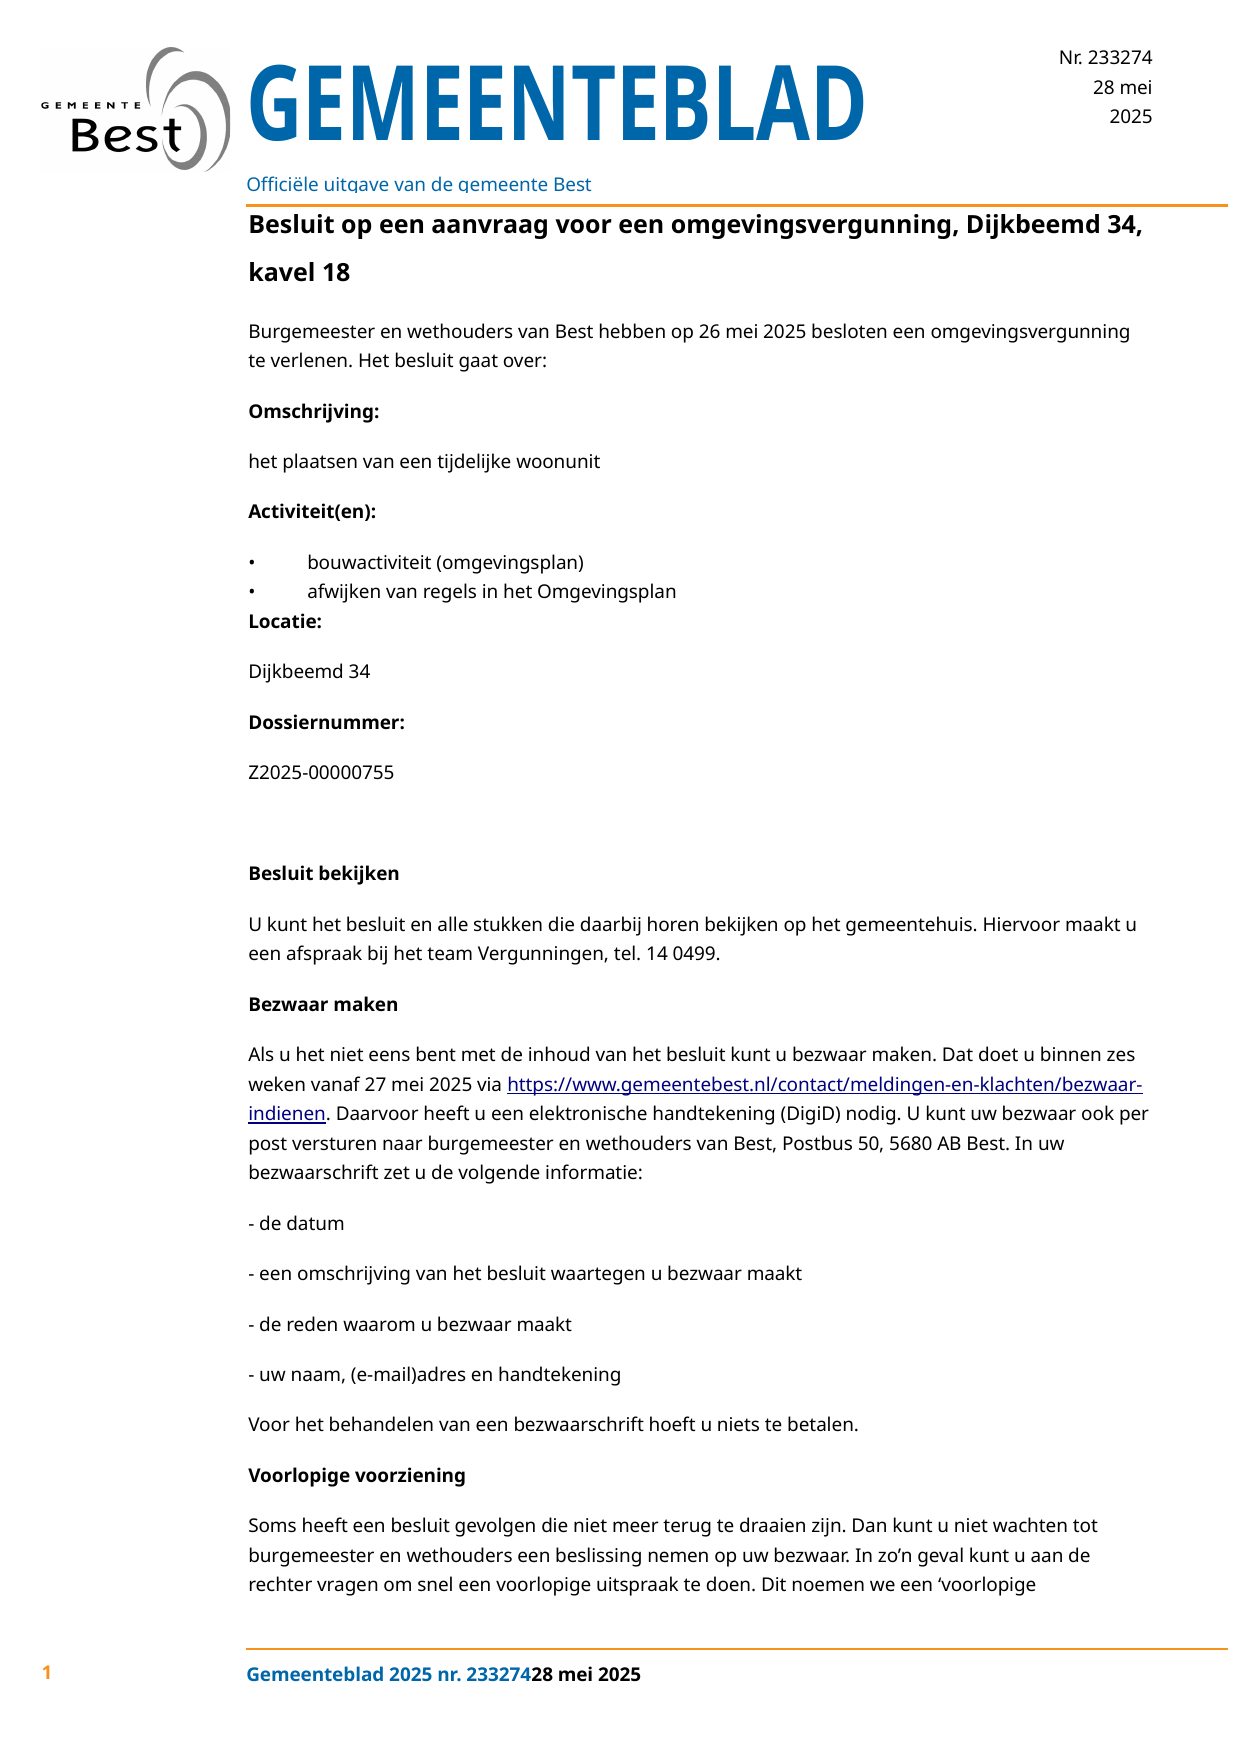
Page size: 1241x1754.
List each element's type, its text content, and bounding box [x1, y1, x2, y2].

text Dossiernummer: [248, 709, 1152, 735]
text U kunt het besluit en alle stukken die daarbij horen bekijken op het gemeentehuis. Hiervoor maakt u een afspraak bij het team Vergunningen, tel. 14 0499. [248, 911, 1152, 966]
text Besluit op een aanvraag voor een omgevingsvergunning, Dijkbeemd 34, kavel 18 [248, 207, 1152, 288]
text Z2025-00000755 [248, 759, 1152, 785]
text Voor het behandelen van een bezwaarschrift hoeft u niets te betalen. [248, 1412, 1152, 1437]
text Dijkbeemd 34 [248, 659, 1152, 684]
text - een omschrijving van het besluit waartegen u bezwaar maakt [248, 1260, 1152, 1286]
text Soms heeft een besluit gevolgen die niet meer terug te draaien zijn. Dan kunt u niet wachten tot burgemeester en wethouders een beslissing nemen op uw bezwaar. In zo’n geval kunt u aan de rechter vragen om snel een voorlopige uitspraak te doen. Dit noemen we een ‘voorlopige [248, 1512, 1152, 1597]
list bouwactiviteit (omgevingsplan) [248, 549, 1152, 575]
text Bezwaar maken [248, 991, 1152, 1017]
text Voorlopige voorziening [248, 1462, 1152, 1488]
text Activiteit(en): [248, 499, 1152, 524]
text Locatie: [248, 608, 1152, 634]
list afwijken van regels in het Omgevingsplan [248, 579, 1152, 604]
text - uw naam, (e-mail)adres en handtekening [248, 1361, 1152, 1387]
text - de datum [248, 1210, 1152, 1236]
text - de reden waarom u bezwaar maakt [248, 1311, 1152, 1337]
picture [41, 47, 231, 172]
text Omschrijving: [248, 398, 1152, 424]
text Besluit bekijken [248, 860, 1152, 886]
text Burgemeester en wethouders van Best hebben op 26 mei 2025 besloten een omgevingsvergunning te verlenen. Het besluit gaat over: [248, 318, 1152, 373]
text Als u het niet eens bent met de inhoud van het besluit kunt u bezwaar maken. Dat doet u binnen zes weken vanaf 27 mei 2025 via https://www.gemeentebest.nl/contact/meldingen-en-klachten/bezwaar-indienen. Daarvoor heeft u een elektronische handtekening (DigiD) nodig. U kunt uw bezwaar ook per post versturen naar burgemeester en wethouders van Best, Postbus 50, 5680 AB Best. In uw bezwaarschrift zet u de volgende informatie: [248, 1041, 1152, 1185]
text het plaatsen van een tijdelijke woonunit [248, 448, 1152, 474]
